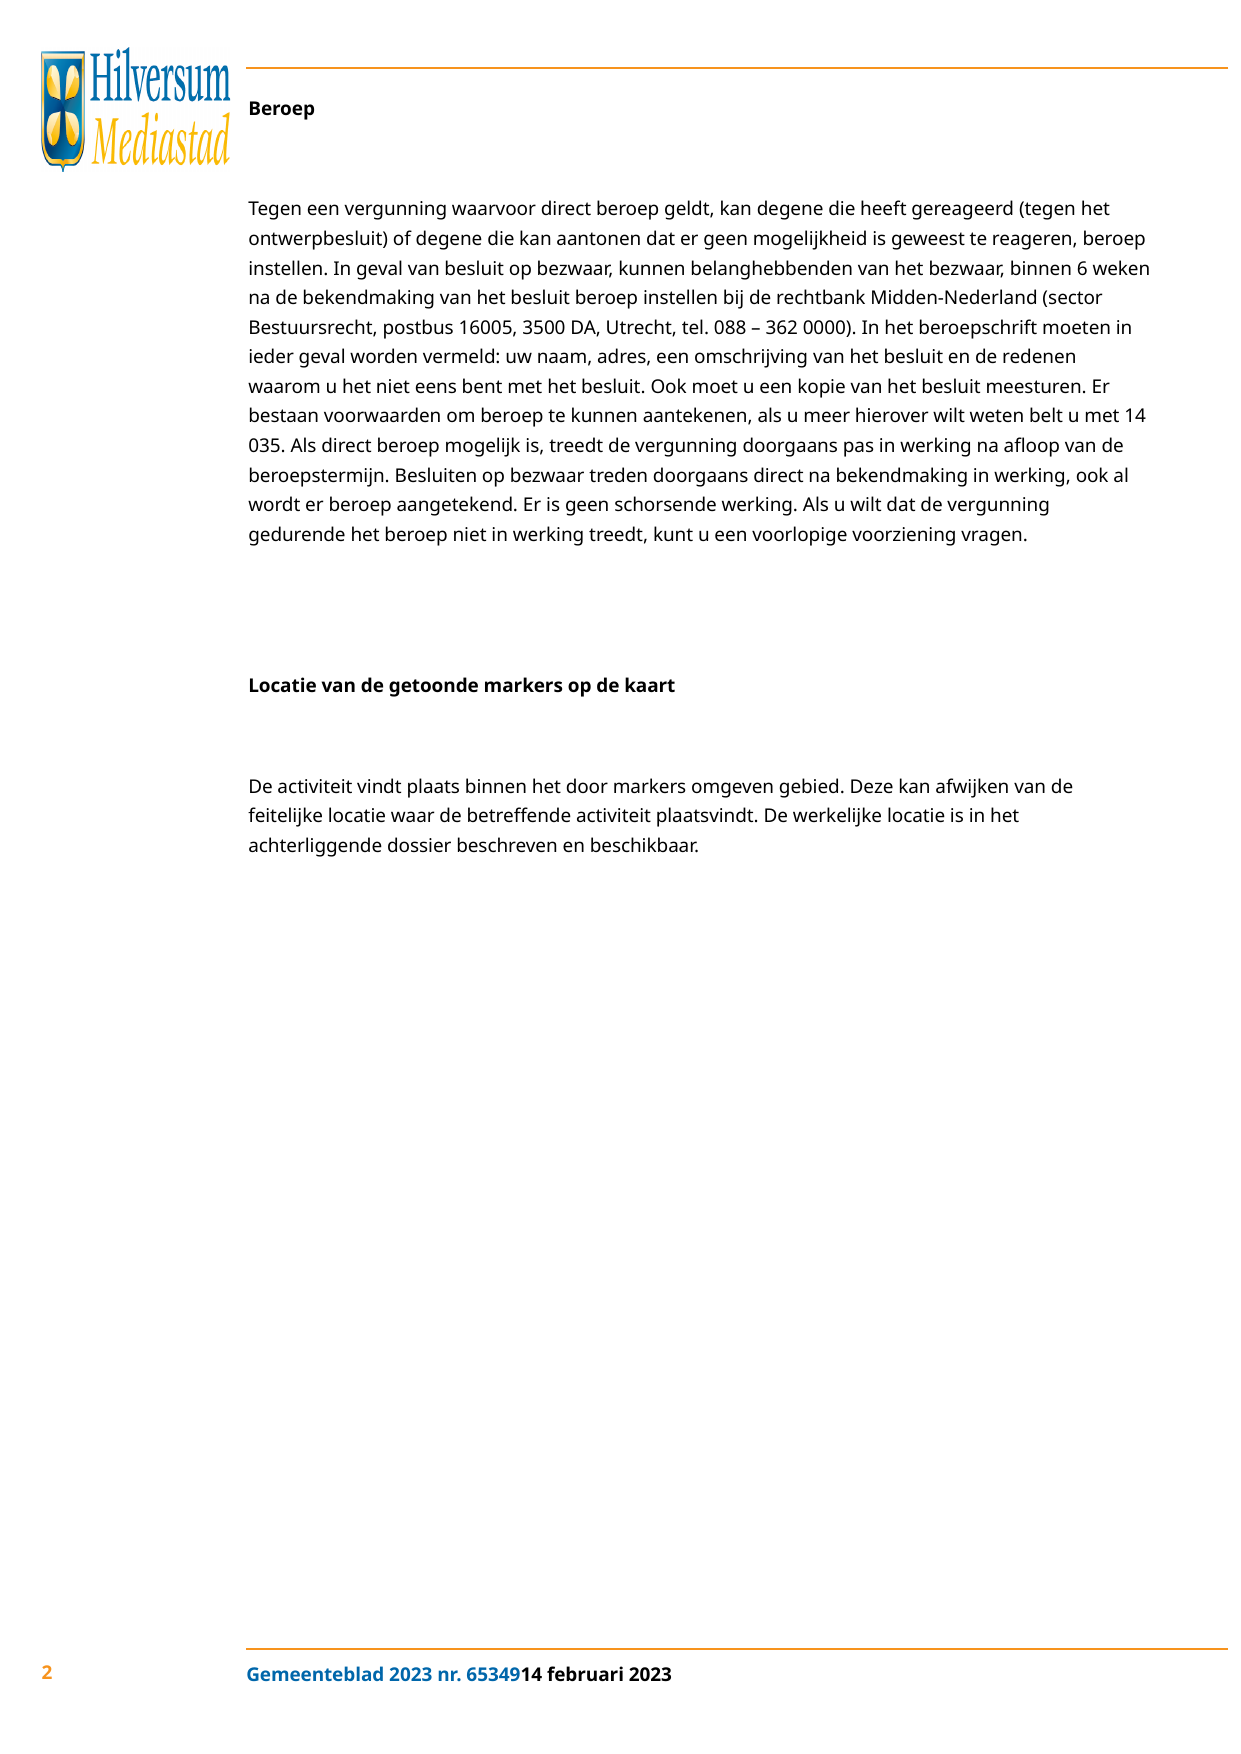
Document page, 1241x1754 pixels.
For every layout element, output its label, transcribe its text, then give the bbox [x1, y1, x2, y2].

text Locatie van de getoonde markers op de kaart [248, 672, 1152, 698]
text Beroep [248, 95, 1152, 121]
text Tegen een vergunning waarvoor direct beroep geldt, kan degene die heeft gereageerd (tegen het ontwerpbesluit) of degene die kan aantonen dat er geen mogelijkheid is geweest te reageren, beroep instellen. In geval van besluit op bezwaar, kunnen belanghebbenden van het bezwaar, binnen 6 weken na de bekendmaking van het besluit beroep instellen bij de rechtbank Midden-Nederland (sector Bestuursrecht, postbus 16005, 3500 DA, Utrecht, tel. 088 – 362 0000). In het beroepschrift moeten in ieder geval worden vermeld: uw naam, adres, een omschrijving van het besluit en de redenen waarom u het niet eens bent met het besluit. Ook moet u een kopie van het besluit meesturen. Er bestaan voorwaarden om beroep te kunnen aantekenen, als u meer hierover wilt weten belt u met 14 035. Als direct beroep mogelijk is, treedt de vergunning doorgaans pas in werking na afloop van de beroepstermijn. Besluiten op bezwaar treden doorgaans direct na bekendmaking in werking, ook al wordt er beroep aangetekend. Er is geen schorsende werking. Als u wilt dat de vergunning gedurende het beroep niet in werking treedt, kunt u een voorlopige voorziening vragen. [248, 196, 1152, 547]
picture [41, 47, 231, 172]
text De activiteit vindt plaats binnen het door markers omgeven gebied. Deze kan afwijken van de feitelijke locatie waar de betreffende activiteit plaatsvindt. De werkelijke locatie is in het achterliggende dossier beschreven en beschikbaar. [248, 773, 1152, 858]
